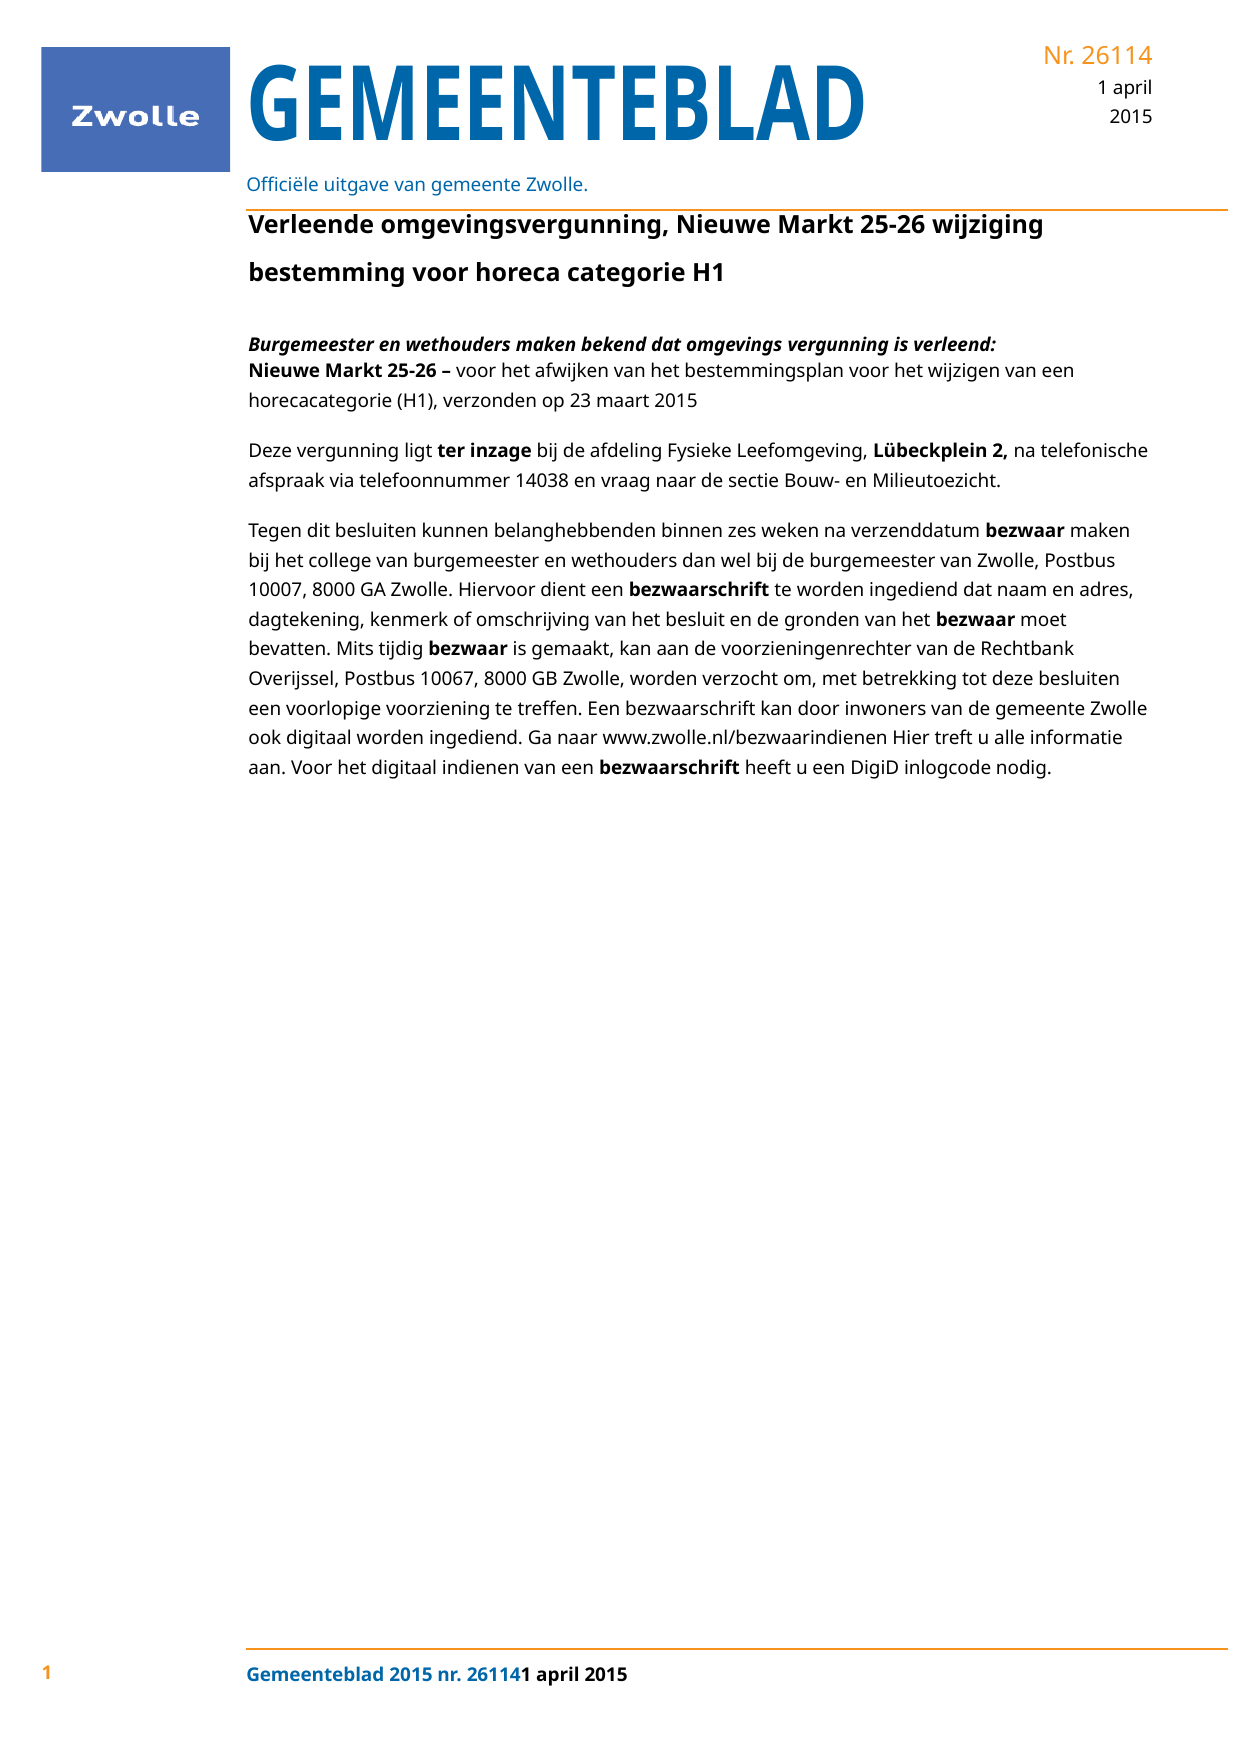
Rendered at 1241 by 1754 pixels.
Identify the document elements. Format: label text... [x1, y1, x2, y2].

text Deze vergunning ligt ter inzage bij de afdeling Fysieke Leefomgeving, Lübeckplein 2, na telefonische afspraak via telefoonnummer 14038 en vraag naar de sectie Bouw- en Milieutoezicht. [248, 437, 1152, 492]
text Nieuwe Markt 25-26 – voor het afwijken van het bestemmingsplan voor het wijzigen van een horecacategorie (H1), verzonden op 23 maart 2015 [248, 357, 1152, 412]
text Tegen dit besluiten kunnen belanghebbenden binnen zes weken na verzenddatum bezwaar maken bij het college van burgemeester en wethouders dan wel bij de burgemeester van Zwolle, Postbus 10007, 8000 GA Zwolle. Hiervoor dient een bezwaarschrift te worden ingediend dat naam en adres, dagtekening, kenmerk of omschrijving van het besluit en de gronden van het bezwaar moet bevatten. Mits tijdig bezwaar is gemaakt, kan aan de voorzieningenrechter van de Rechtbank Overijssel, Postbus 10067, 8000 GB Zwolle, worden verzocht om, met betrekking tot deze besluiten een voorlopige voorziening te treffen. Een bezwaarschrift kan door inwoners van de gemeente Zwolle ook digitaal worden ingediend. Ga naar www.zwolle.nl/bezwaarindienen Hier treft u alle informatie aan. Voor het digitaal indienen van een bezwaarschrift heeft u een DigiD inlogcode nodig. [248, 517, 1152, 779]
text Burgemeester en wethouders maken bekend dat omgevings vergunning is verleend: [248, 331, 1152, 357]
picture [41, 47, 231, 172]
text Verleende omgevingsvergunning, Nieuwe Markt 25-26 wijziging bestemming voor horeca categorie H1 [248, 211, 1152, 288]
